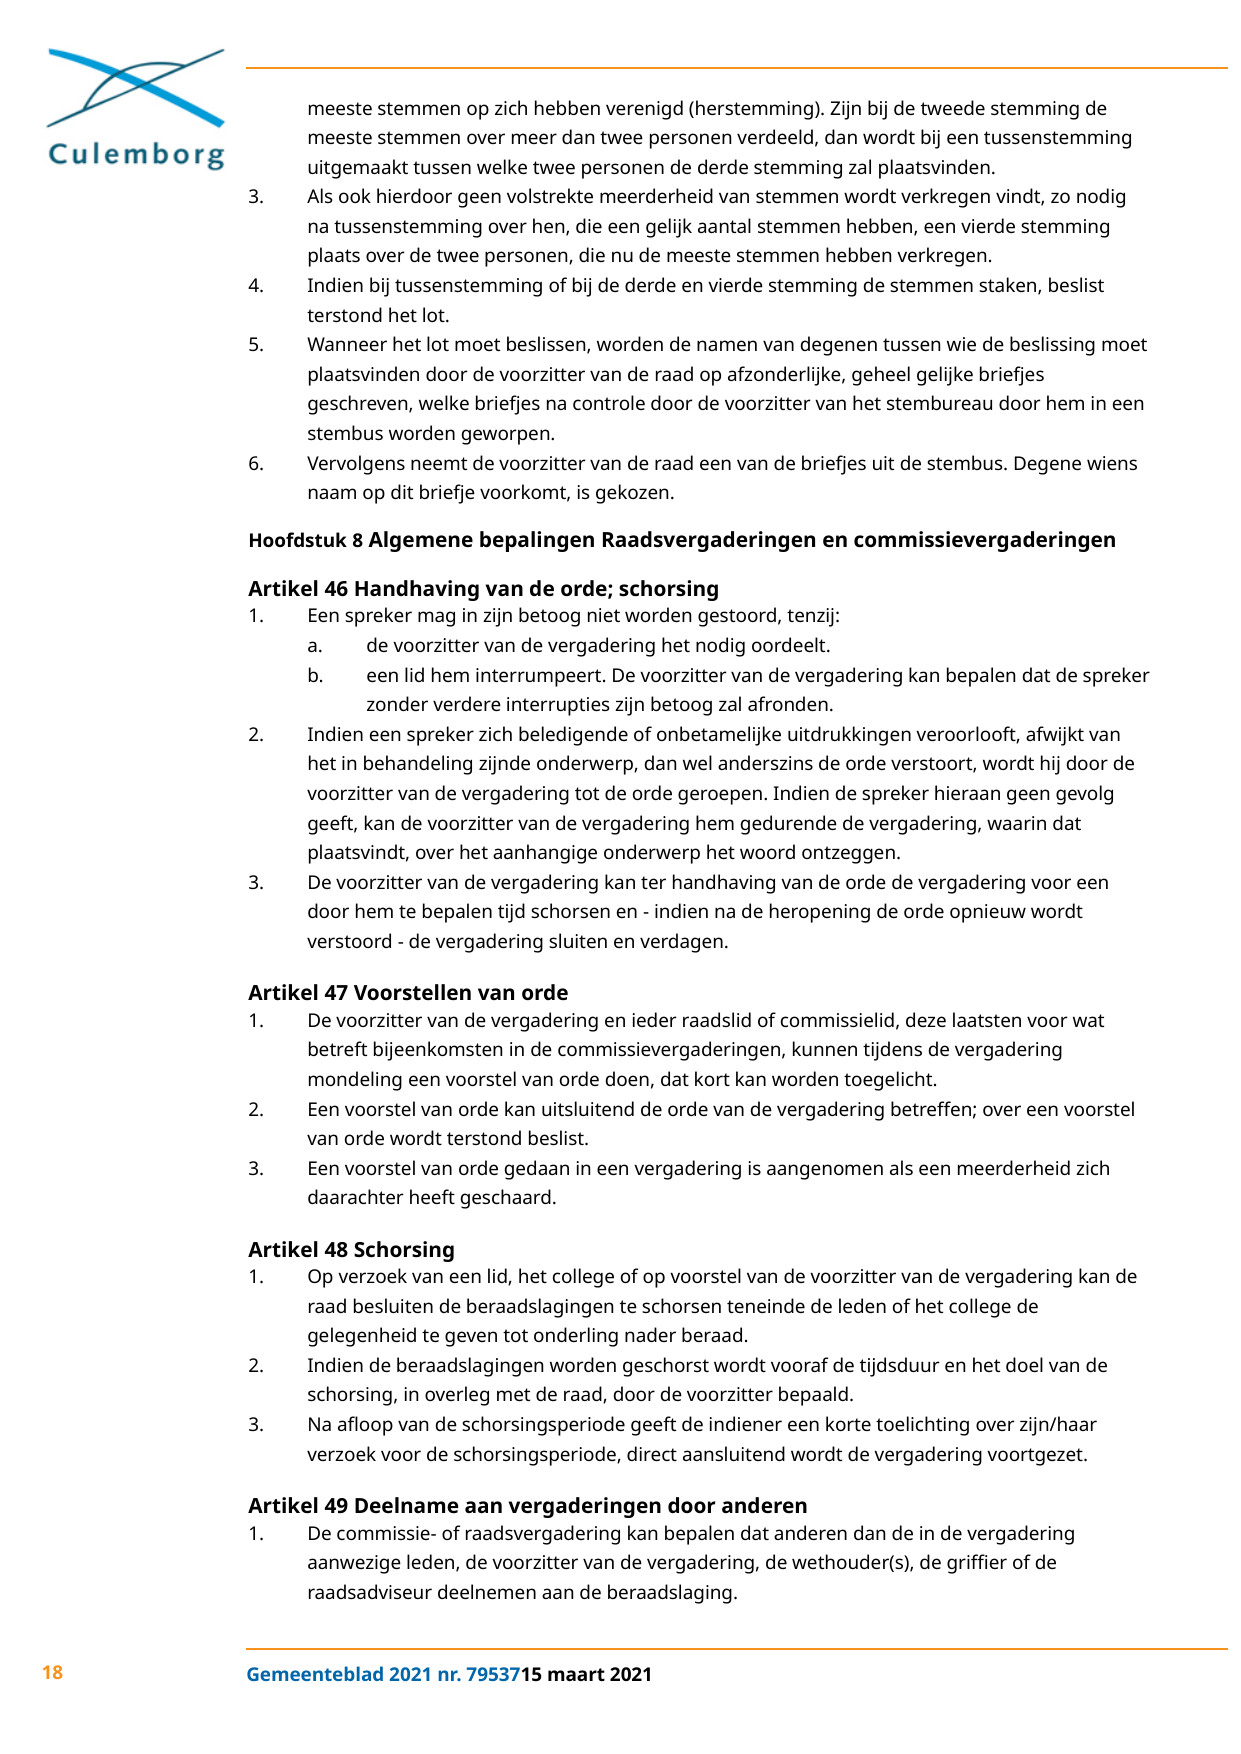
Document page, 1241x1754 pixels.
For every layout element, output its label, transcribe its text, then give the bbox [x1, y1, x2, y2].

list De commissie- of raadsvergadering kan bepalen dat anderen dan de in de vergadering aanwezige leden, de voorzitter van de vergadering, de wethouder(s), de griffier of de raadsadviseur deelnemen aan de beraadslaging. [248, 1520, 1152, 1604]
list Na afloop van de schorsingsperiode geeft de indiener een korte toelichting over zĳn/haar verzoek voor de schorsingsperiode, direct aansluitend wordt de vergadering voortgezet. [248, 1411, 1152, 1467]
text Artikel 48 Schorsing [248, 1235, 1152, 1263]
text Artikel 46 Handhaving van de orde; schorsing [248, 574, 1152, 603]
list Een voorstel van orde gedaan in een vergadering is aangenomen als een meerderheid zich daarachter heeft geschaard. [248, 1155, 1152, 1210]
list Indien een spreker zich beledigende of onbetamelijke uitdrukkingen veroorlooft, afwijkt van het in behandeling zijnde onderwerp, dan wel anderszins de orde verstoort, wordt hij door de voorzitter van de vergadering tot de orde geroepen. Indien de spreker hieraan geen gevolg geeft, kan de voorzitter van de vergadering hem gedurende de vergadering, waarin dat plaatsvindt, over het aanhangige onderwerp het woord ontzeggen. [248, 721, 1152, 865]
list De voorzitter van de vergadering kan ter handhaving van de orde de vergadering voor een door hem te bepalen tijd schorsen en - indien na de heropening de orde opnieuw wordt verstoord - de vergadering sluiten en verdagen. [248, 869, 1152, 954]
list Indien de beraadslagingen worden geschorst wordt vooraf de tĳdsduur en het doel van de schorsing, in overleg met de raad, door de voorzitter bepaald. [248, 1352, 1152, 1407]
list Als ook hierdoor geen volstrekte meerderheid van stemmen wordt verkregen vindt, zo nodig na tussenstemming over hen, die een gelijk aantal stemmen hebben, een vierde stemming plaats over de twee personen, die nu de meeste stemmen hebben verkregen. [248, 183, 1152, 268]
list een lid hem interrumpeert. De voorzitter van de vergadering kan bepalen dat de spreker zonder verdere interrupties zijn betoog zal afronden. [307, 662, 1152, 717]
list Vervolgens neemt de voorzitter van de raad een van de briefjes uit de stembus. Degene wiens naam op dit briefje voorkomt, is gekozen. [248, 450, 1152, 505]
list Een voorstel van orde kan uitsluitend de orde van de vergadering betreffen; over een voorstel van orde wordt terstond beslist. [248, 1096, 1152, 1151]
list de voorzitter van de vergadering het nodig oordeelt. [307, 632, 1152, 658]
text Hoofdstuk 8 Algemene bepalingen Raadsvergaderingen en commissievergaderingen [248, 525, 1152, 553]
list Een spreker mag in zijn betoog niet worden gestoord, tenzij: [248, 603, 1152, 628]
list Wanneer het lot moet beslissen, worden de namen van degenen tussen wie de beslissing moet plaatsvinden door de voorzitter van de raad op afzonderlijke, geheel gelijke briefjes geschreven, welke briefjes na controle door de voorzitter van het stembureau door hem in een stembus worden geworpen. [248, 331, 1152, 446]
list Op verzoek van een lid, het college of op voorstel van de voorzitter van de vergadering kan de raad besluiten de beraadslagingen te schorsen teneinde de leden of het college de gelegenheid te geven tot onderling nader beraad. [248, 1263, 1152, 1348]
text Artikel 47 Voorstellen van orde [248, 978, 1152, 1007]
list meeste stemmen op zich hebben verenigd (herstemming). Zijn bij de tweede stemming de meeste stemmen over meer dan twee personen verdeeld, dan wordt bij een tussenstemming uitgemaakt tussen welke twee personen de derde stemming zal plaatsvinden. [248, 95, 1152, 180]
picture [41, 47, 231, 172]
list De voorzitter van de vergadering en ieder raadslid of commissielid, deze laatsten voor wat betreft bijeenkomsten in de commissievergaderingen, kunnen tijdens de vergadering mondeling een voorstel van orde doen, dat kort kan worden toegelicht. [248, 1007, 1152, 1092]
list Indien bij tussenstemming of bij de derde en vierde stemming de stemmen staken, beslist terstond het lot. [248, 272, 1152, 328]
text Artikel 49 Deelname aan vergaderingen door anderen [248, 1491, 1152, 1520]
